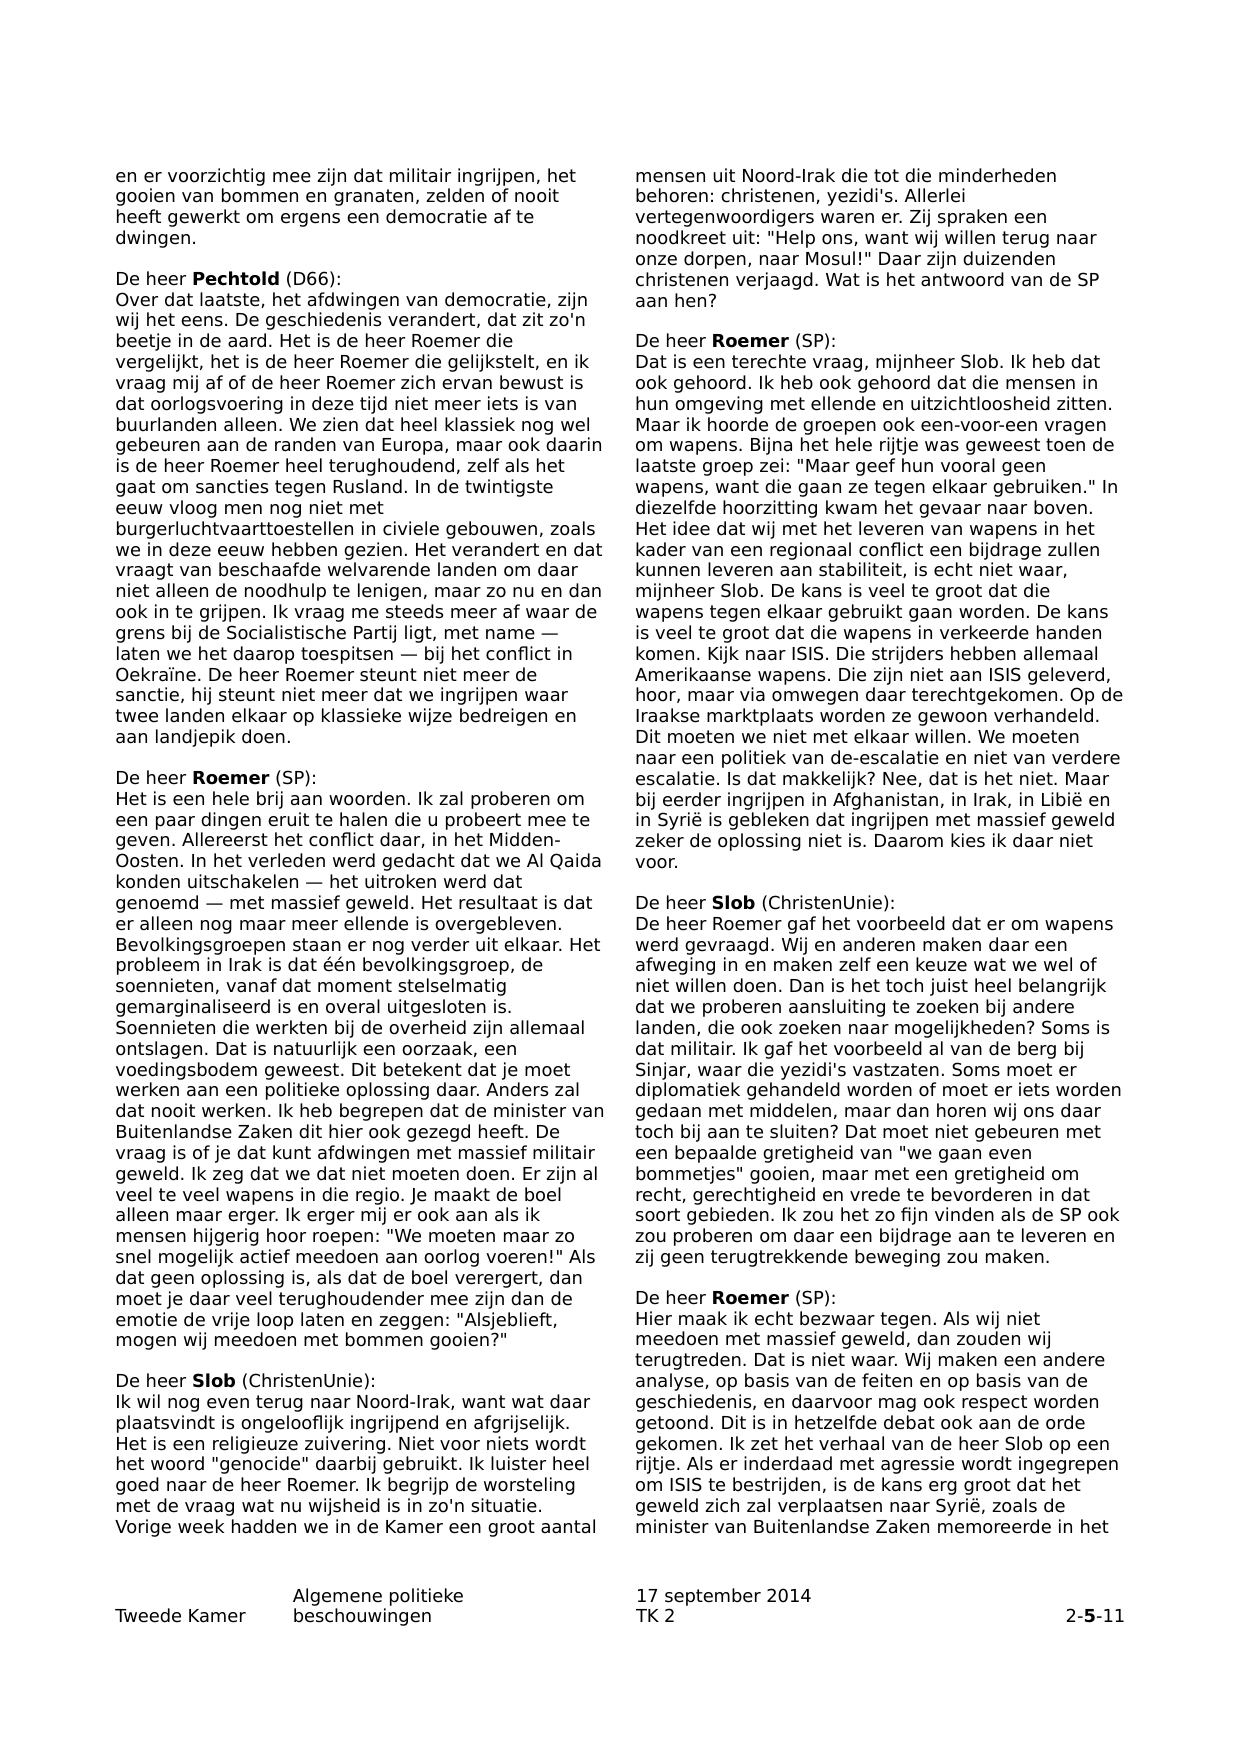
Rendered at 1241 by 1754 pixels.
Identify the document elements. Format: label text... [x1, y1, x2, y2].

text De heer Slob (ChristenUnie): [115, 1371, 605, 1392]
text De heer Roemer gaf het voorbeeld dat er om wapens werd gevraagd. Wij en anderen maken daar een afweging in en maken zelf een keuze wat we wel of niet willen doen. Dan is het toch juist heel belangrijk dat we proberen aansluiting te zoeken bij andere landen, die ook zoeken naar mogelijkheden? Soms is dat militair. Ik gaf het voorbeeld al van de berg bij Sinjar, waar die yezidi's vastzaten. Soms moet er diplomatiek gehandeld worden of moet er iets worden gedaan met middelen, maar dan horen wij ons daar toch bij aan te sluiten? Dat moet niet gebeuren met een bepaalde gretigheid van "we gaan even bommetjes" gooien, maar met een gretigheid om recht, gerechtigheid en vrede te bevorderen in dat soort gebieden. Ik zou het zo fijn vinden als de SP ook zou proberen om daar een bijdrage aan te leveren en zij geen terugtrekkende beweging zou maken. [635, 913, 1125, 1268]
text Het is een hele brij aan woorden. Ik zal proberen om een paar dingen eruit te halen die u probeert mee te geven. Allereerst het conflict daar, in het Midden-Oosten. In het verleden werd gedacht dat we Al Qaida konden uitschakelen — het uitroken werd dat genoemd — met massief geweld. Het resultaat is dat er alleen nog maar meer ellende is overgebleven. Bevolkingsgroepen staan er nog verder uit elkaar. Het probleem in Irak is dat één bevolkingsgroep, de soennieten, vanaf dat moment stelselmatig gemarginaliseerd is en overal uitgesloten is. Soennieten die werkten bij de overheid zijn allemaal ontslagen. Dat is natuurlijk een oorzaak, een voedingsbodem geweest. Dit betekent dat je moet werken aan een politieke oplossing daar. Anders zal dat nooit werken. Ik heb begrepen dat de minister van Buitenlandse Zaken dit hier ook gezegd heeft. De vraag is of je dat kunt afdwingen met massief militair geweld. Ik zeg dat we dat niet moeten doen. Er zijn al veel te veel wapens in die regio. Je maakt de boel alleen maar erger. Ik erger mij er ook aan als ik mensen hijgerig hoor roepen: "We moeten maar zo snel mogelijk actief meedoen aan oorlog voeren!" Als dat geen oplossing is, als dat de boel verergert, dan moet je daar veel terughoudender mee zijn dan de emotie de vrije loop laten en zeggen: "Alsjeblieft, mogen wij meedoen met bommen gooien?" [115, 788, 605, 1351]
text De heer Pechtold (D66): [115, 269, 605, 289]
text Dat is een terechte vraag, mijnheer Slob. Ik heb dat ook gehoord. Ik heb ook gehoord dat die mensen in hun omgeving met ellende en uitzichtloosheid zitten. Maar ik hoorde de groepen ook een-voor-een vragen om wapens. Bijna het hele rijtje was geweest toen de laatste groep zei: "Maar geef hun vooral geen wapens, want die gaan ze tegen elkaar gebruiken." In diezelfde hoorzitting kwam het gevaar naar boven. Het idee dat wij met het leveren van wapens in het kader van een regionaal conflict een bijdrage zullen kunnen leveren aan stabiliteit, is echt niet waar, mijnheer Slob. De kans is veel te groot dat die wapens tegen elkaar gebruikt gaan worden. De kans is veel te groot dat die wapens in verkeerde handen komen. Kijk naar ISIS. Die strijders hebben allemaal Amerikaanse wapens. Die zijn niet aan ISIS geleverd, hoor, maar via omwegen daar terechtgekomen. Op de Iraakse marktplaats worden ze gewoon verhandeld. Dit moeten we niet met elkaar willen. We moeten naar een politiek van de-escalatie en niet van verdere escalatie. Is dat makkelijk? Nee, dat is het niet. Maar bij eerder ingrijpen in Afghanistan, in Irak, in Libië en in Syrië is gebleken dat ingrijpen met massief geweld zeker de oplossing niet is. Daarom kies ik daar niet voor. [635, 352, 1125, 873]
text De heer Roemer (SP): [635, 331, 1125, 352]
text Over dat laatste, het afdwingen van democratie, zijn wij het eens. De geschiedenis verandert, dat zit zo'n beetje in de aard. Het is de heer Roemer die vergelijkt, het is de heer Roemer die gelijkstelt, en ik vraag mij af of de heer Roemer zich ervan bewust is dat oorlogsvoering in deze tijd niet meer iets is van buurlanden alleen. We zien dat heel klassiek nog wel gebeuren aan de randen van Europa, maar ook daarin is de heer Roemer heel terughoudend, zelf als het gaat om sancties tegen Rusland. In de twintigste eeuw vloog men nog niet met burgerluchtvaarttoestellen in civiele gebouwen, zoals we in deze eeuw hebben gezien. Het verandert en dat vraagt van beschaafde welvarende landen om daar niet alleen de noodhulp te lenigen, maar zo nu en dan ook in te grijpen. Ik vraag me steeds meer af waar de grens bij de Socialistische Partij ligt, met name — laten we het daarop toespitsen — bij het conflict in Oekraïne. De heer Roemer steunt niet meer de sanctie, hij steunt niet meer dat we ingrijpen waar twee landen elkaar op klassieke wijze bedreigen en aan landjepik doen. [115, 289, 605, 748]
text mensen uit Noord-Irak die tot die minderheden behoren: christenen, yezidi's. Allerlei vertegenwoordigers waren er. Zij spraken een noodkreet uit: "Help ons, want wij willen terug naar onze dorpen, naar Mosul!" Daar zijn duizenden christenen verjaagd. Wat is het antwoord van de SP aan hen? [635, 165, 1125, 311]
text Hier maak ik echt bezwaar tegen. Als wij niet meedoen met massief geweld, dan zouden wij terugtreden. Dat is niet waar. Wij maken een andere analyse, op basis van de feiten en op basis van de geschiedenis, en daarvoor mag ook respect worden getoond. Dit is in hetzelfde debat ook aan de orde gekomen. Ik zet het verhaal van de heer Slob op een rijtje. Als er inderdaad met agressie wordt ingegrepen om ISIS te bestrijden, is de kans erg groot dat het geweld zich zal verplaatsen naar Syrië, zoals de minister van Buitenlandse Zaken memoreerde in het [635, 1308, 1125, 1537]
text De heer Roemer (SP): [635, 1288, 1125, 1308]
text en er voorzichtig mee zijn dat militair ingrijpen, het gooien van bommen en granaten, zelden of nooit heeft gewerkt om ergens een democratie af te dwingen. [115, 165, 605, 249]
text Ik wil nog even terug naar Noord-Irak, want wat daar plaatsvindt is ongelooflijk ingrijpend en afgrijselijk. Het is een religieuze zuivering. Niet voor niets wordt het woord "genocide" daarbij gebruikt. Ik luister heel goed naar de heer Roemer. Ik begrijp de worsteling met de vraag wat nu wijsheid is in zo'n situatie. Vorige week hadden we in de Kamer een groot aantal [115, 1392, 605, 1537]
text De heer Roemer (SP): [115, 768, 605, 788]
text De heer Slob (ChristenUnie): [635, 893, 1125, 913]
